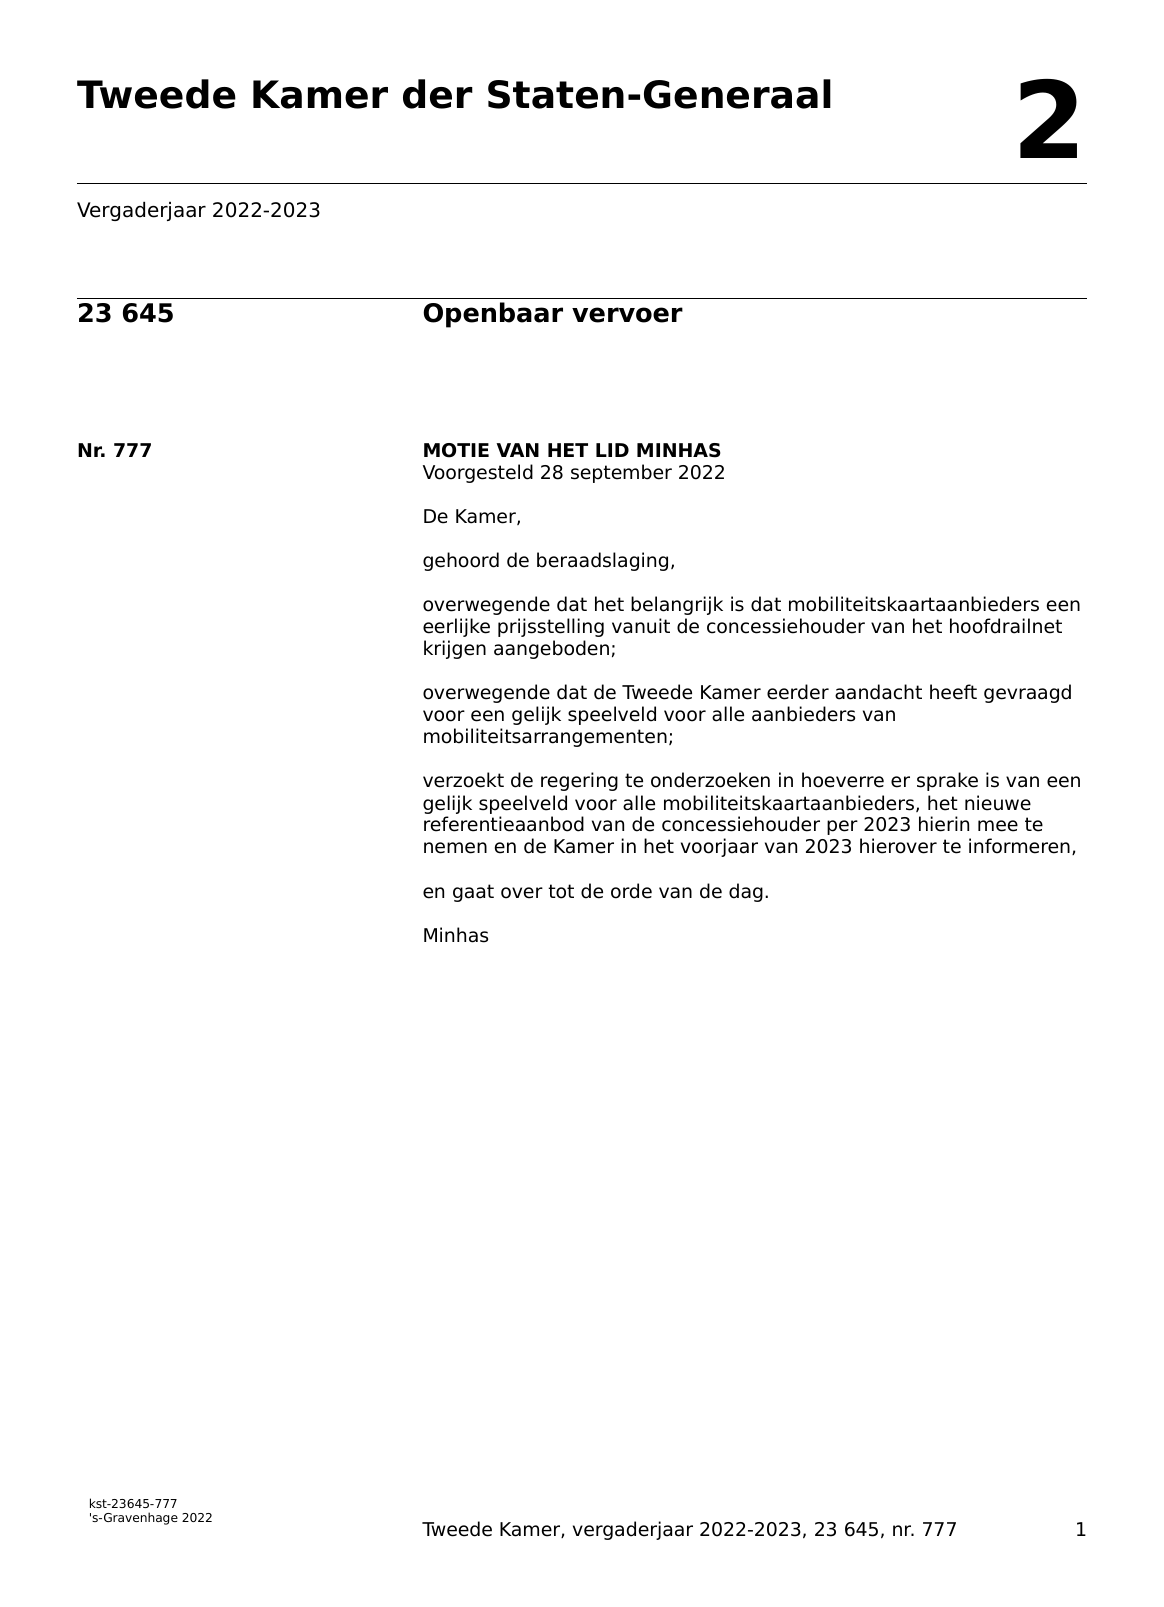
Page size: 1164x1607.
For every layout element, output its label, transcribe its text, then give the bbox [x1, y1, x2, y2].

table_cell Vergaderjaar 2022-2023 [77, 184, 1087, 298]
text Minhas [422, 925, 1087, 947]
text gehoord de beraadslaging, [422, 550, 1087, 572]
text kst-23645-777 [88, 1497, 323, 1511]
text en gaat over tot de orde van de dag. [422, 881, 1087, 902]
subtitle 23 645 Openbaar vervoer [77, 299, 1087, 329]
text overwegende dat de Tweede Kamer eerder aandacht heeft gevraagd voor een gelijk speelveld voor alle aanbieders van mobiliteitsarrangementen; [422, 682, 1087, 748]
text De Kamer, [422, 506, 1087, 528]
table_header 2 [886, 59, 1087, 183]
subtitle Nr. 777 MOTIE VAN HET LID MINHAS [77, 440, 1087, 462]
text Voorgesteld 28 september 2022 [422, 462, 1087, 484]
table_header Tweede Kamer der Staten-Generaal [77, 59, 886, 183]
text 's-Gravenhage 2022 [88, 1511, 323, 1525]
text overwegende dat het belangrijk is dat mobiliteitskaartaanbieders een eerlijke prijsstelling vanuit de concessiehouder van het hoofdrailnet krijgen aangeboden; [422, 594, 1087, 660]
text verzoekt de regering te onderzoeken in hoeverre er sprake is van een gelijk speelveld voor alle mobiliteitskaartaanbieders, het nieuwe referentieaanbod van de concessiehouder per 2023 hierin mee te nemen en de Kamer in het voorjaar van 2023 hierover te informeren, [422, 770, 1087, 858]
